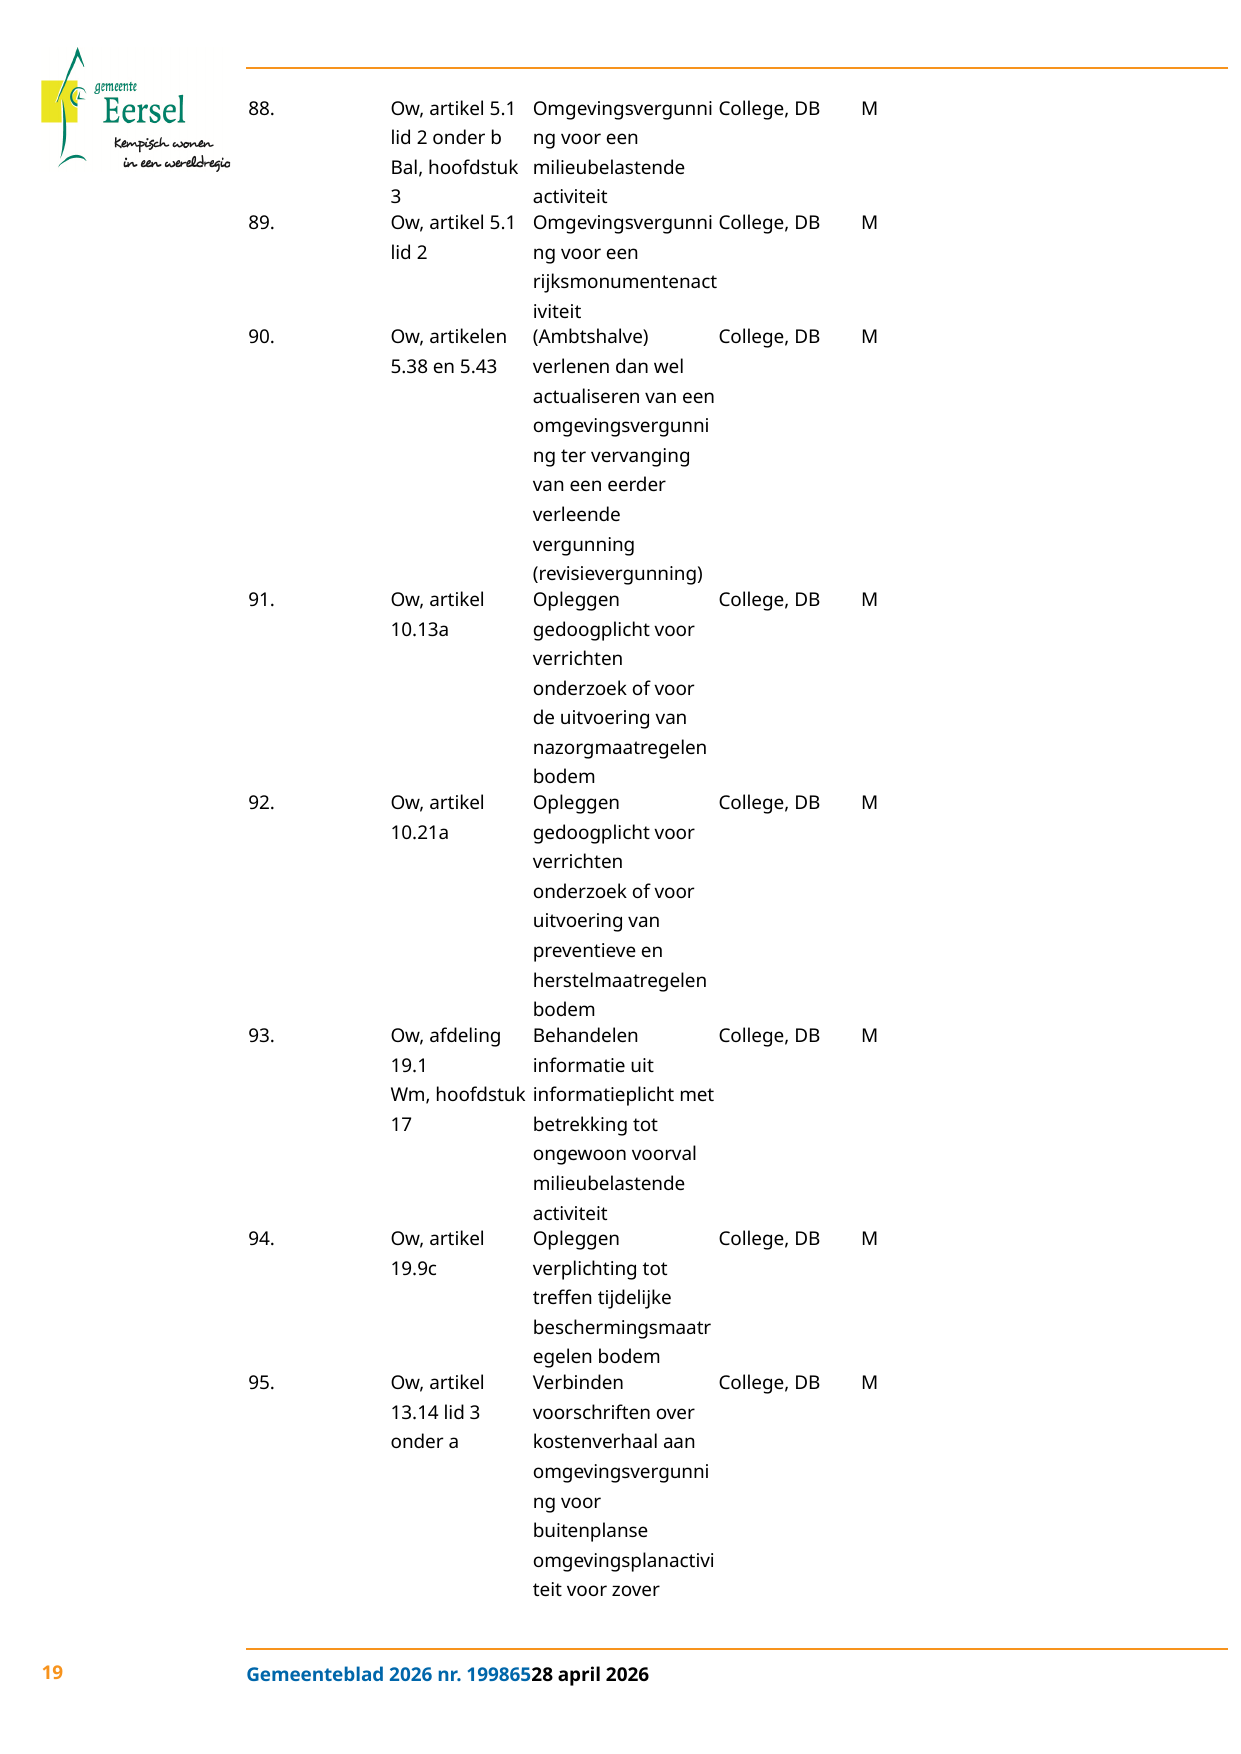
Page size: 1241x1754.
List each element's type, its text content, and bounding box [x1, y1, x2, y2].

table_cell College, DB [718, 586, 861, 789]
table_cell Opleggen gedoogplicht voor verrichten onderzoek of voor de uitvoering van nazorgmaatregelen bodem [533, 586, 718, 789]
table_cell Behandelen informatie uit informatieplicht met betrekking tot ongewoon voorval milieubelastende activiteit [533, 1022, 718, 1225]
table_cell [248, 789, 390, 1022]
table_cell [248, 209, 390, 324]
table_cell [248, 586, 390, 789]
table_cell [1003, 209, 1152, 324]
table_cell Ow, artikel 19.9c [390, 1225, 533, 1369]
table_cell [1003, 1022, 1152, 1225]
table_cell [1003, 586, 1152, 789]
table_cell Ow, artikel 10.21a [390, 789, 533, 1022]
table_cell Omgevingsvergunning voor een milieubelastende activiteit [533, 95, 718, 209]
table_cell [1003, 324, 1152, 586]
table_cell M [861, 95, 1003, 209]
table_cell [248, 1022, 390, 1225]
table_cell [1003, 1370, 1152, 1602]
table_cell [248, 324, 390, 586]
table_cell [248, 1370, 390, 1602]
table_cell College, DB [718, 209, 861, 324]
table_cell Opleggen verplichting tot treffen tijdelijke beschermingsmaatregelen bodem [533, 1225, 718, 1369]
table_cell Ow, artikel 5.1 lid 2 [390, 209, 533, 324]
table_cell M [861, 209, 1003, 324]
table_cell Ow, artikel 13.14 lid 3 onder a [390, 1370, 533, 1602]
table_cell Ow, artikel 5.1 lid 2 onder b Bal, hoofdstuk 3 [390, 95, 533, 209]
table_cell Omgevingsvergunning voor een rijksmonumentenactiviteit [533, 209, 718, 324]
table_cell College, DB [718, 324, 861, 586]
table_cell M [861, 586, 1003, 789]
table_cell M [861, 789, 1003, 1022]
table_cell Ow, artikelen 5.38 en 5.43 [390, 324, 533, 586]
table_cell Ow, afdeling 19.1 Wm, hoofdstuk 17 [390, 1022, 533, 1225]
table_cell [1003, 789, 1152, 1022]
table_cell College, DB [718, 1022, 861, 1225]
table_cell College, DB [718, 789, 861, 1022]
picture [41, 47, 231, 172]
table_cell M [861, 1370, 1003, 1602]
table_cell Opleggen gedoogplicht voor verrichten onderzoek of voor uitvoering van preventieve en herstelmaatregelen bodem [533, 789, 718, 1022]
table_cell [248, 95, 390, 209]
table_cell M [861, 324, 1003, 586]
table_cell (Ambtshalve) verlenen dan wel actualiseren van een omgevingsvergunning ter vervanging van een eerder verleende vergunning (revisievergunning) [533, 324, 718, 586]
table_cell Verbinden voorschriften over kostenverhaal aan omgevingsvergunning voor buitenplanse omgevingsplanactiviteit voor zover [533, 1370, 718, 1602]
table_cell M [861, 1225, 1003, 1369]
table_cell College, DB [718, 95, 861, 209]
table_cell College, DB [718, 1370, 861, 1602]
table_cell [1003, 95, 1152, 209]
table_cell College, DB [718, 1225, 861, 1369]
table_cell [1003, 1225, 1152, 1369]
table_cell Ow, artikel 10.13a [390, 586, 533, 789]
table_cell [248, 1225, 390, 1369]
table_cell M [861, 1022, 1003, 1225]
